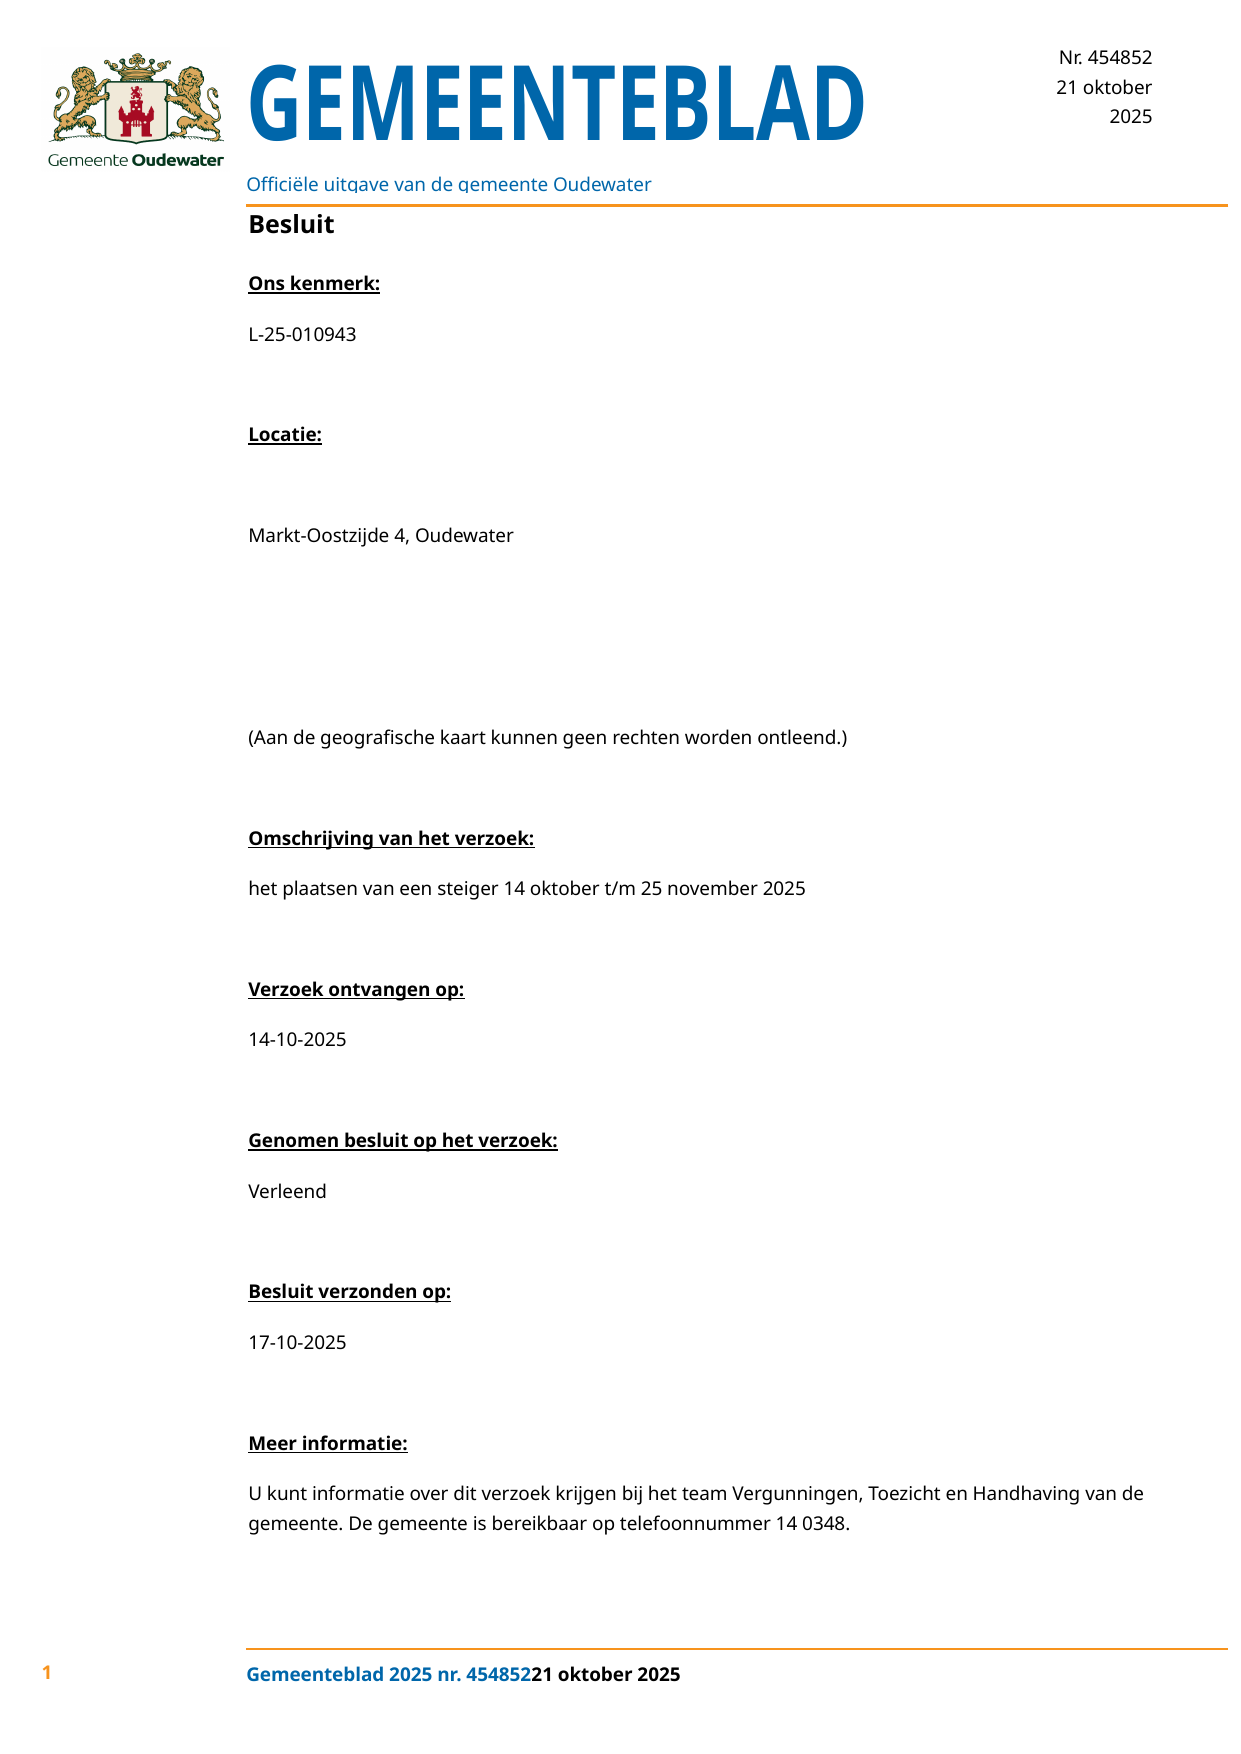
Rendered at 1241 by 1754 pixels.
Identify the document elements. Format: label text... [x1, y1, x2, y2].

text L-25-010943 [248, 321, 1152, 346]
text U kunt informatie over dit verzoek krijgen bij het team Vergunningen, Toezicht en Handhaving van de gemeente. De gemeente is bereikbaar op telefoonnummer 14 0348. [248, 1480, 1152, 1536]
text Meer informatie: [248, 1430, 1152, 1456]
text Verzoek ontvangen op: [248, 976, 1152, 1002]
text Ons kenmerk: [248, 270, 1152, 296]
text Locatie: [248, 422, 1152, 447]
text Genomen besluit op het verzoek: [248, 1127, 1152, 1153]
text 17-10-2025 [248, 1329, 1152, 1355]
text (Aan de geografische kaart kunnen geen rechten worden ontleend.) [248, 724, 1152, 750]
picture [41, 47, 231, 172]
text Besluit [248, 207, 1152, 241]
text Besluit verzonden op: [248, 1279, 1152, 1304]
text Verleend [248, 1178, 1152, 1203]
text Omschrijving van het verzoek: [248, 825, 1152, 851]
text 14-10-2025 [248, 1027, 1152, 1052]
text het plaatsen van een steiger 14 oktober t/m 25 november 2025 [248, 875, 1152, 901]
text Markt-Oostzijde 4, Oudewater [248, 522, 1152, 548]
